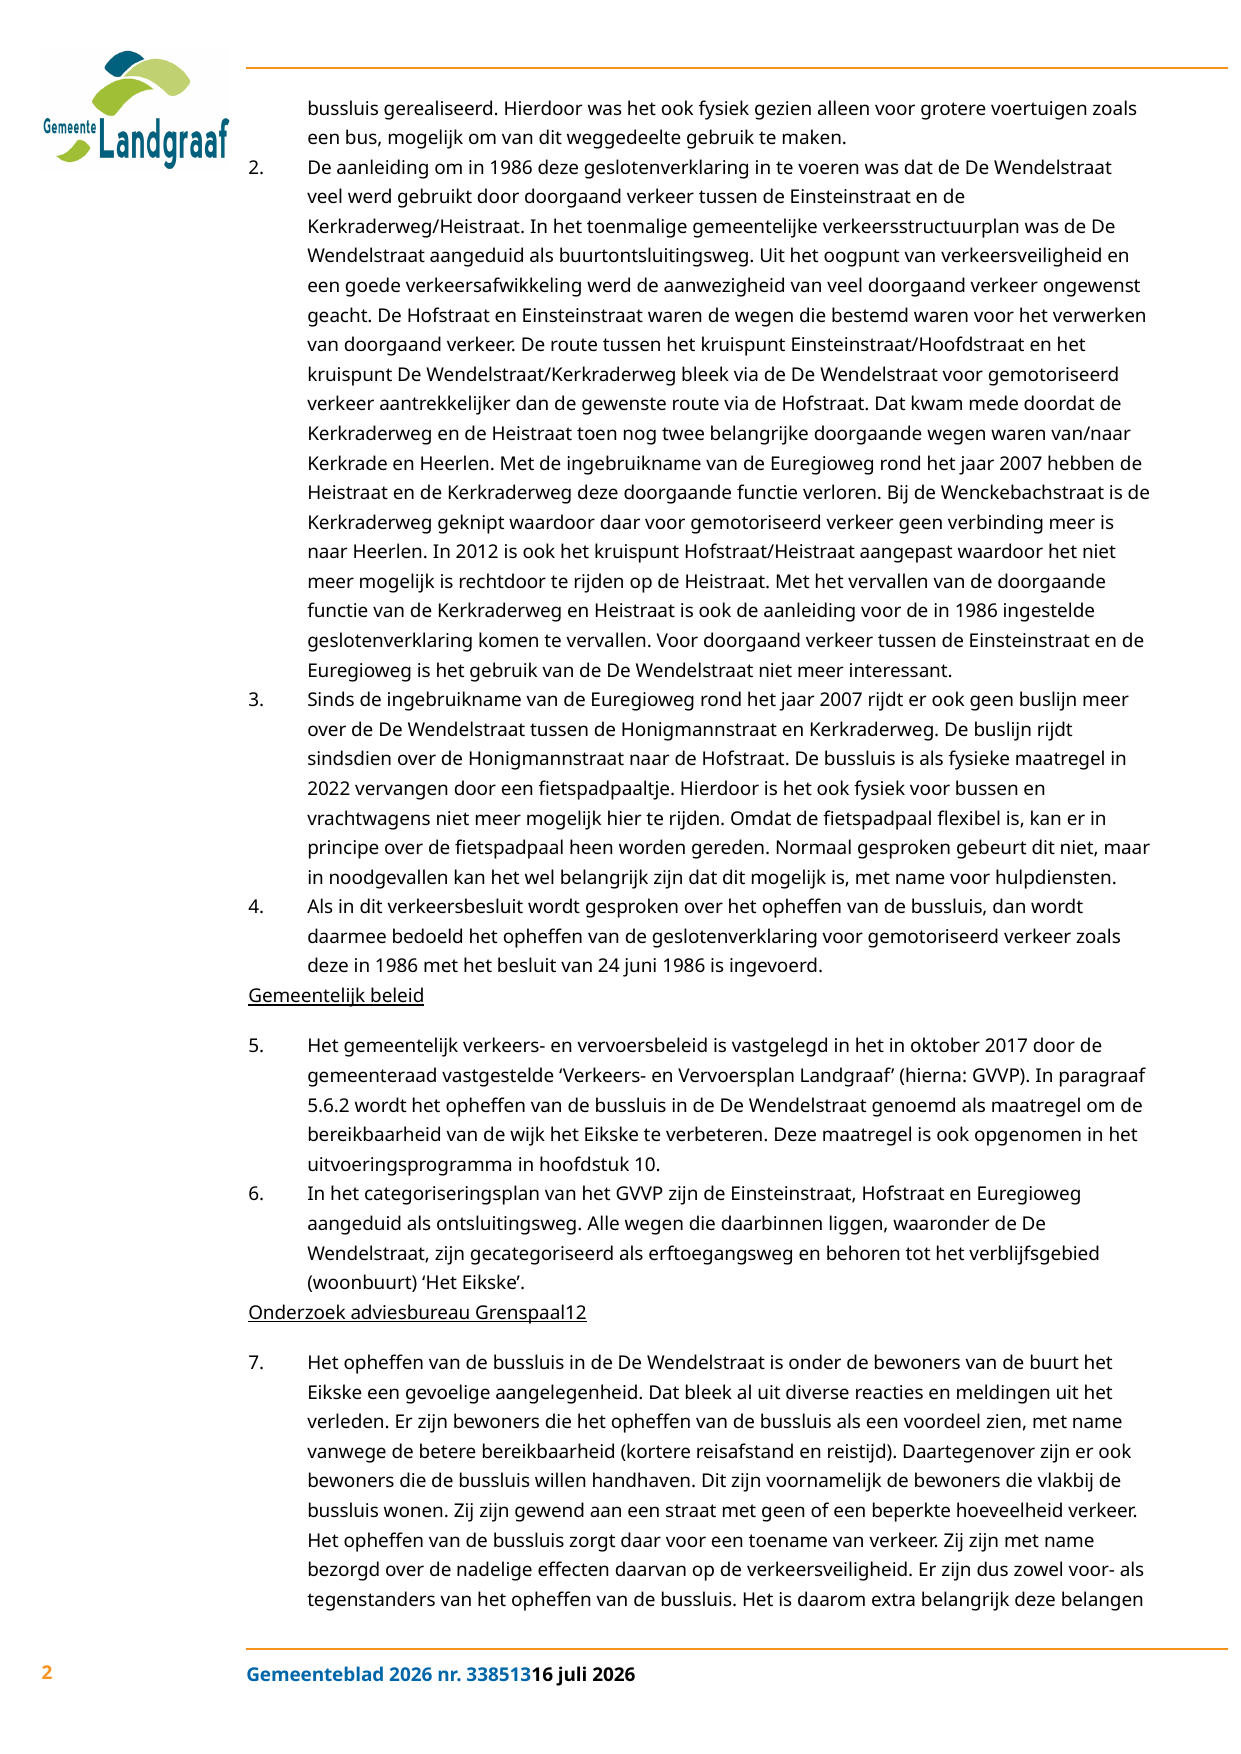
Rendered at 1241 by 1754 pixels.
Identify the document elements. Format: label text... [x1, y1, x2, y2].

list De aanleiding om in 1986 deze geslotenverklaring in te voeren was dat de De Wendelstraat veel werd gebruikt door doorgaand verkeer tussen de Einsteinstraat en de Kerkraderweg/Heistraat. In het toenmalige gemeentelijke verkeersstructuurplan was de De Wendelstraat aangeduid als buurtontsluitingsweg. Uit het oogpunt van verkeersveiligheid en een goede verkeersafwikkeling werd de aanwezigheid van veel doorgaand verkeer ongewenst geacht. De Hofstraat en Einsteinstraat waren de wegen die bestemd waren voor het verwerken van doorgaand verkeer. De route tussen het kruispunt Einsteinstraat/Hoofdstraat en het kruispunt De Wendelstraat/Kerkraderweg bleek via de De Wendelstraat voor gemotoriseerd verkeer aantrekkelijker dan de gewenste route via de Hofstraat. Dat kwam mede doordat de Kerkraderweg en de Heistraat toen nog twee belangrijke doorgaande wegen waren van/naar Kerkrade en Heerlen. Met de ingebruikname van de Euregioweg rond het jaar 2007 hebben de Heistraat en de Kerkraderweg deze doorgaande functie verloren. Bij de Wenckebachstraat is de Kerkraderweg geknipt waardoor daar voor gemotoriseerd verkeer geen verbinding meer is naar Heerlen. In 2012 is ook het kruispunt Hofstraat/Heistraat aangepast waardoor het niet meer mogelijk is rechtdoor te rijden op de Heistraat. Met het vervallen van de doorgaande functie van de Kerkraderweg en Heistraat is ook de aanleiding voor de in 1986 ingestelde geslotenverklaring komen te vervallen. Voor doorgaand verkeer tussen de Einsteinstraat en de Euregioweg is het gebruik van de De Wendelstraat niet meer interessant. [248, 154, 1152, 683]
list Sinds de ingebruikname van de Euregioweg rond het jaar 2007 rijdt er ook geen buslijn meer over de De Wendelstraat tussen de Honigmannstraat en Kerkraderweg. De buslijn rijdt sindsdien over de Honigmannstraat naar de Hofstraat. De bussluis is als fysieke maatregel in 2022 vervangen door een fietspadpaaltje. Hierdoor is het ook fysiek voor bussen en vrachtwagens niet meer mogelijk hier te rijden. Omdat de fietspadpaal flexibel is, kan er in principe over de fietspadpaal heen worden gereden. Normaal gesproken gebeurt dit niet, maar in noodgevallen kan het wel belangrijk zijn dat dit mogelijk is, met name voor hulpdiensten. [248, 686, 1152, 890]
list Het opheffen van de bussluis in de De Wendelstraat is onder de bewoners van de buurt het Eikske een gevoelige aangelegenheid. Dat bleek al uit diverse reacties en meldingen uit het verleden. Er zijn bewoners die het opheffen van de bussluis als een voordeel zien, met name vanwege de betere bereikbaarheid (kortere reisafstand en reistijd). Daartegenover zijn er ook bewoners die de bussluis willen handhaven. Dit zijn voornamelijk de bewoners die vlakbij de bussluis wonen. Zij zijn gewend aan een straat met geen of een beperkte hoeveelheid verkeer. Het opheffen van de bussluis zorgt daar voor een toename van verkeer. Zij zijn met name bezorgd over de nadelige effecten daarvan op de verkeersveiligheid. Er zijn dus zowel voor- als tegenstanders van het opheffen van de bussluis. Het is daarom extra belangrijk deze belangen [248, 1349, 1152, 1612]
text Gemeentelijk beleid [248, 982, 1152, 1008]
text Onderzoek adviesbureau Grenspaal12 [248, 1299, 1152, 1325]
list Als in dit verkeersbesluit wordt gesproken over het opheffen van de bussluis, dan wordt daarmee bedoeld het opheffen van de geslotenverklaring voor gemotoriseerd verkeer zoals deze in 1986 met het besluit van 24 juni 1986 is ingevoerd. [248, 893, 1152, 978]
list Het gemeentelijk verkeers- en vervoersbeleid is vastgelegd in het in oktober 2017 door de gemeenteraad vastgestelde ‘Verkeers- en Vervoersplan Landgraaf’ (hierna: GVVP). In paragraaf 5.6.2 wordt het opheffen van de bussluis in de De Wendelstraat genoemd als maatregel om de bereikbaarheid van de wijk het Eikske te verbeteren. Deze maatregel is ook opgenomen in het uitvoeringsprogramma in hoofdstuk 10. [248, 1033, 1152, 1177]
list bussluis gerealiseerd. Hierdoor was het ook fysiek gezien alleen voor grotere voertuigen zoals een bus, mogelijk om van dit weggedeelte gebruik te maken. [248, 95, 1152, 150]
list In het categoriseringsplan van het GVVP zijn de Einsteinstraat, Hofstraat en Euregioweg aangeduid als ontsluitingsweg. Alle wegen die daarbinnen liggen, waaronder de De Wendelstraat, zijn gecategoriseerd als erftoegangsweg en behoren tot het verblijfsgebied (woonbuurt) ‘Het Eikske’. [248, 1181, 1152, 1295]
picture [41, 47, 231, 172]
